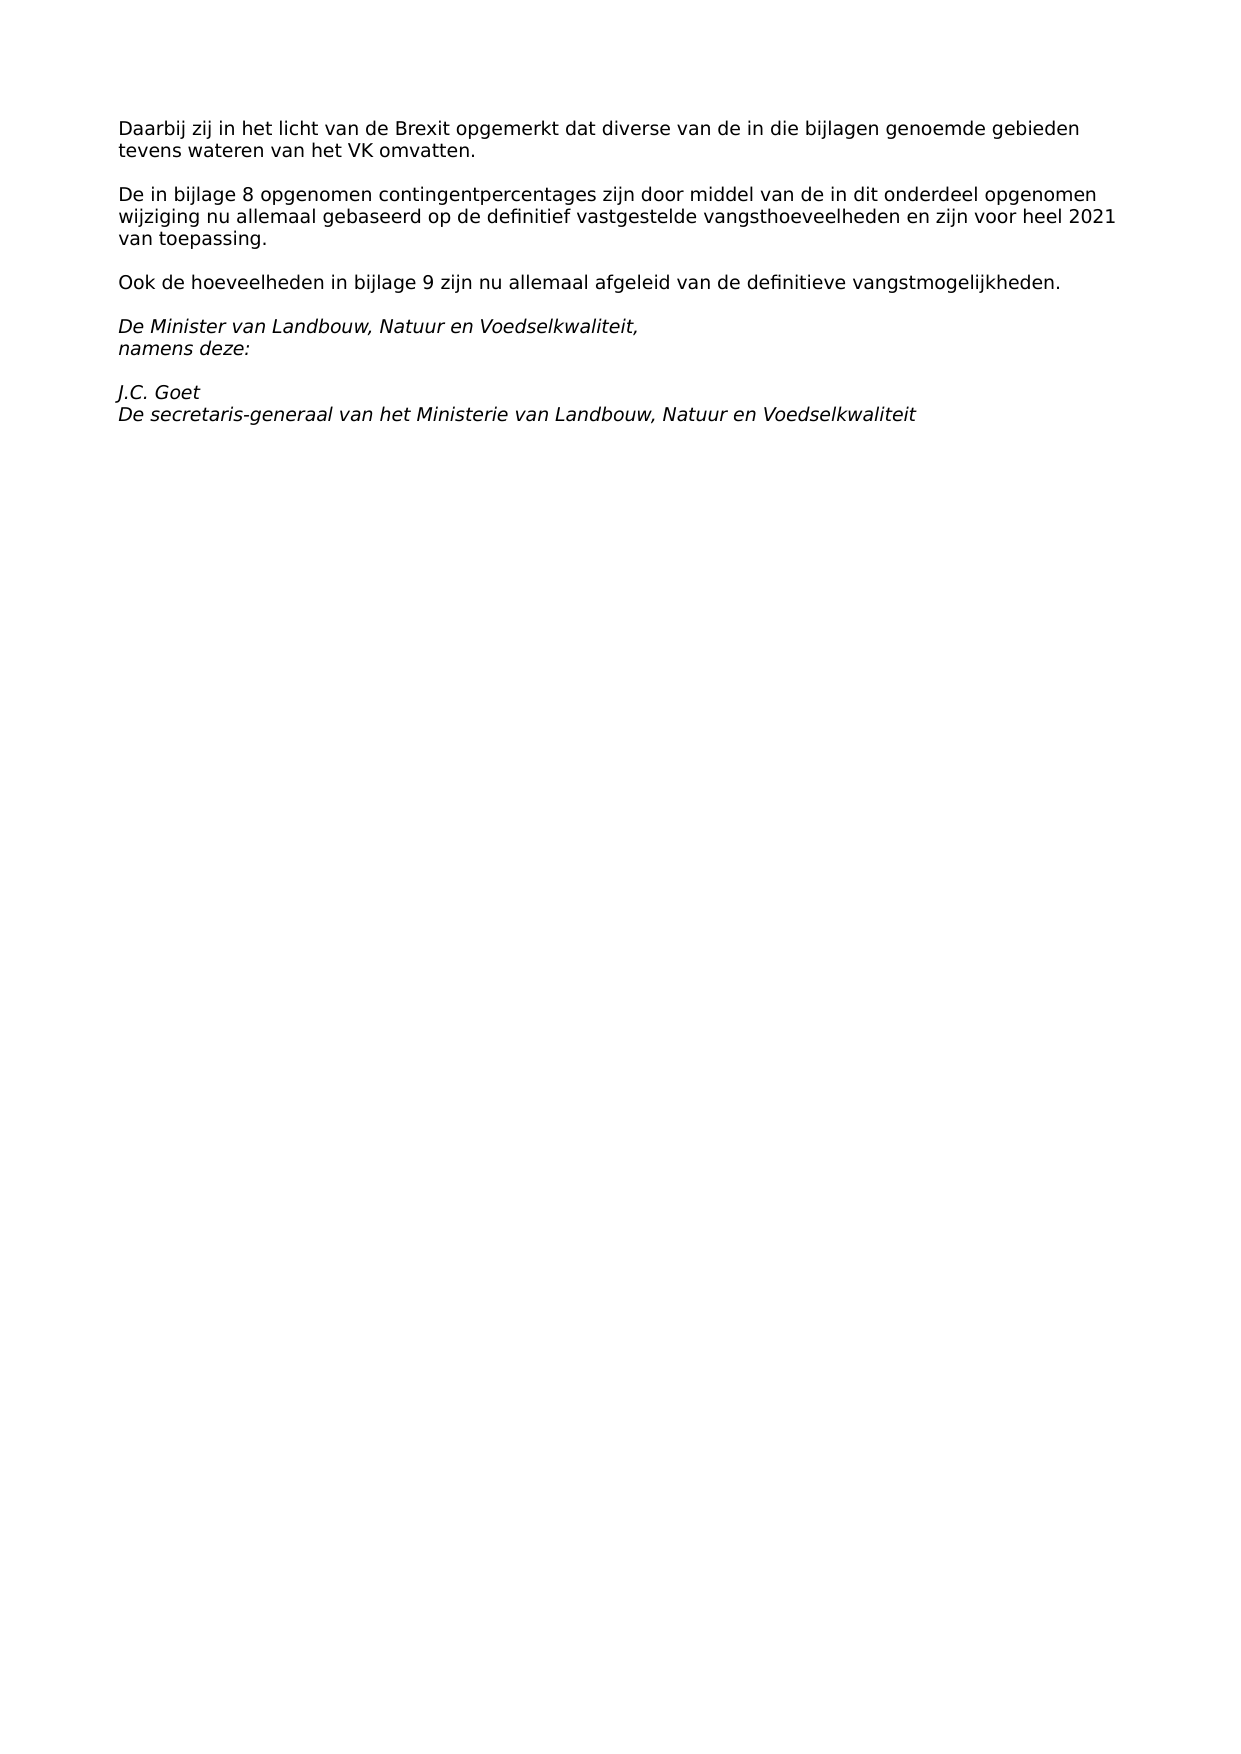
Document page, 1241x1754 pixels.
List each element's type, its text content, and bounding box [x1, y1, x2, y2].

text De Minister van Landbouw, Natuur en Voedselkwaliteit, namens deze: J.C. Goet De secretaris-generaal van het Ministerie van Landbouw, Natuur en Voedselkwaliteit [118, 316, 1122, 426]
text Ook de hoeveelheden in bijlage 9 zijn nu allemaal afgeleid van de definitieve vangstmogelijkheden. [118, 272, 1122, 294]
text De in bijlage 8 opgenomen contingentpercentages zijn door middel van de in dit onderdeel opgenomen wijziging nu allemaal gebaseerd op de definitief vastgestelde vangsthoeveelheden en zijn voor heel 2021 van toepassing. [118, 184, 1122, 250]
text Daarbij zij in het licht van de Brexit opgemerkt dat diverse van de in die bijlagen genoemde gebieden tevens wateren van het VK omvatten. [118, 118, 1122, 162]
